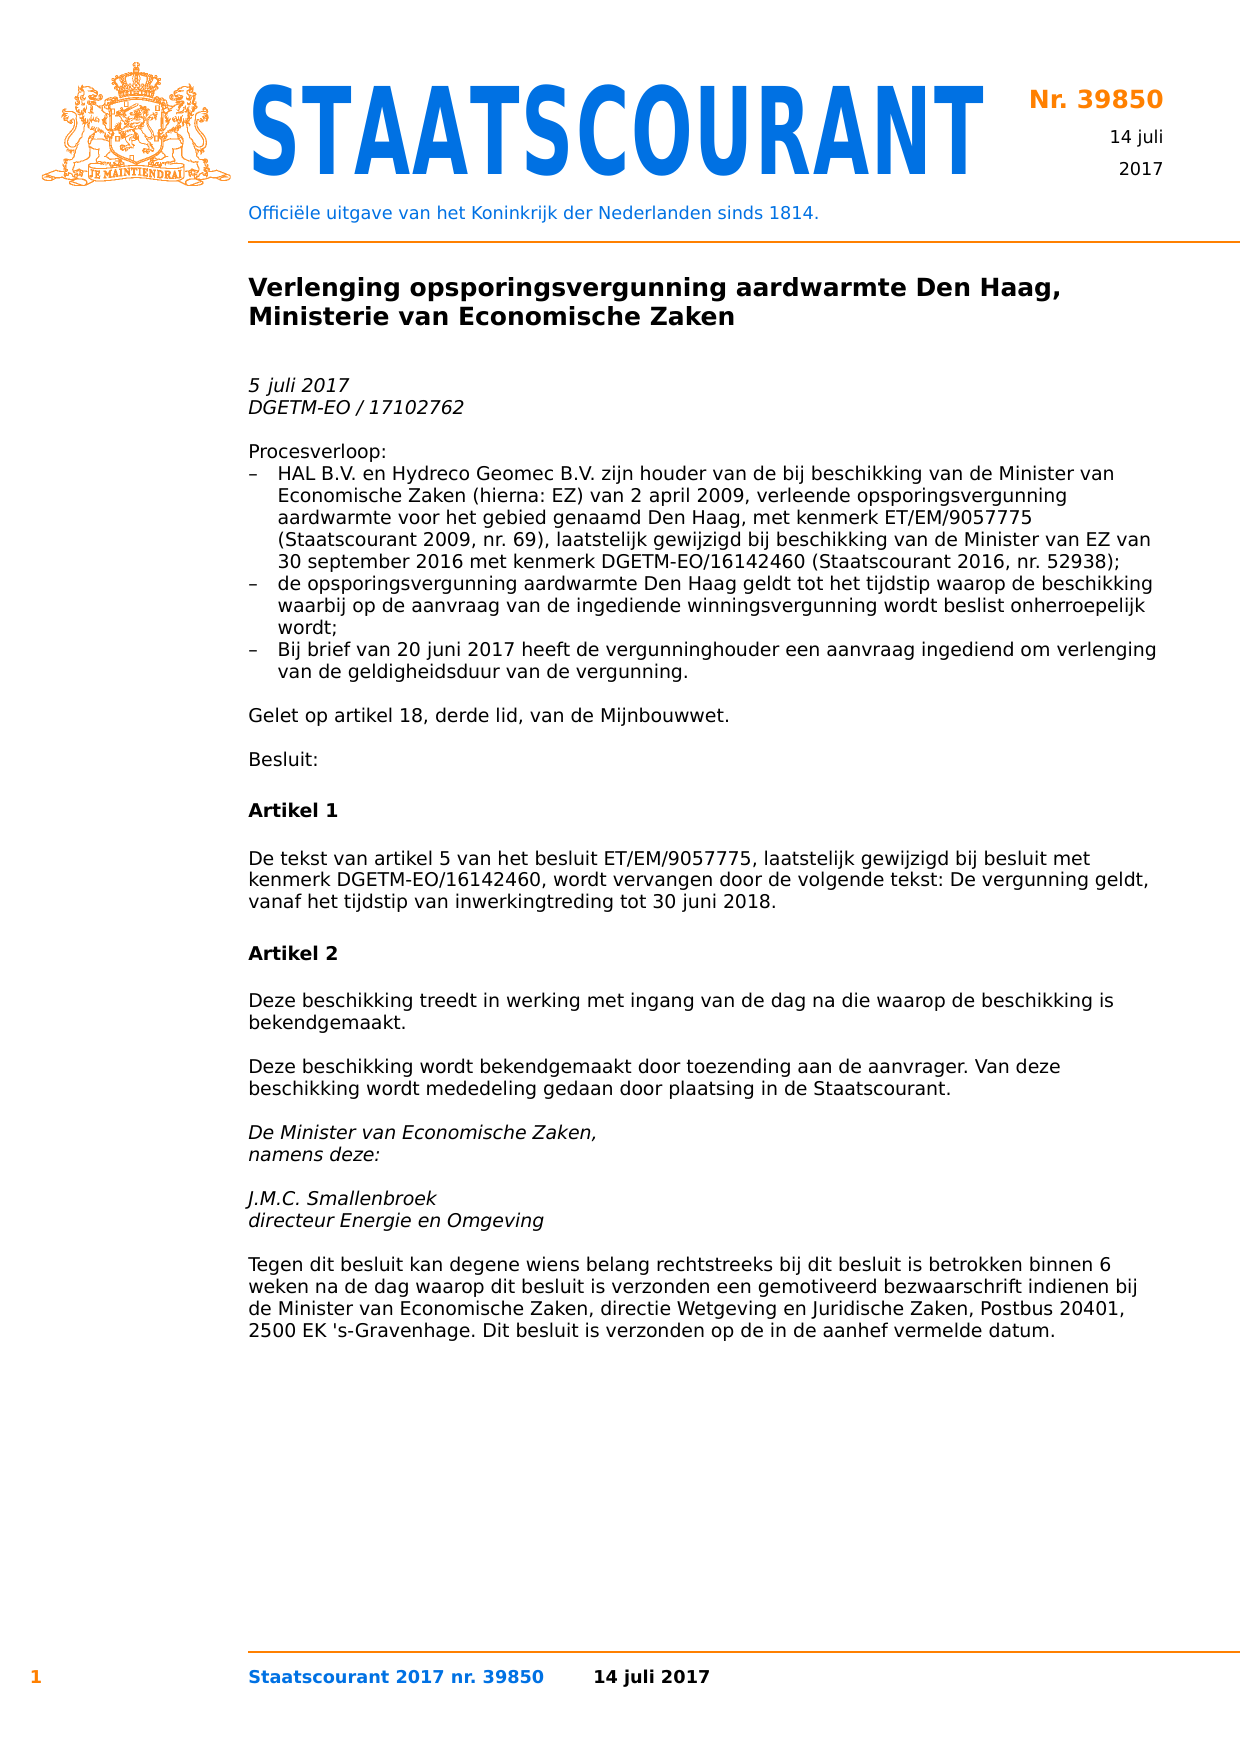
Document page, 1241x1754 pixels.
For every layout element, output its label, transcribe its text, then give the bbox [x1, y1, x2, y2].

text Procesverloop: [248, 441, 1163, 463]
text Deze beschikking wordt bekendgemaakt door toezending aan de aanvrager. Van deze beschikking wordt mededeling gedaan door plaatsing in de Staatscourant. [248, 1056, 1163, 1100]
table_cell Officiële uitgave van het Koninkrijk der Nederlanden sinds 1814. [248, 203, 1240, 241]
table_header STAATSCOURANT [248, 62, 998, 203]
text – Bij brief van 20 juni 2017 heeft de vergunninghouder een aanvraag ingediend om verlenging van de geldigheidsduur van de vergunning. [248, 639, 1163, 683]
subtitle Artikel 2 [248, 943, 1163, 965]
table_cell 2017 [998, 153, 1240, 203]
text Tegen dit besluit kan degene wiens belang rechtstreeks bij dit besluit is betrokken binnen 6 weken na de dag waarop dit besluit is verzonden een gemotiveerd bezwaarschrift indienen bij de Minister van Economische Zaken, directie Wetgeving en Juridische Zaken, Postbus 20401, 2500 EK 's-Gravenhage. Dit besluit is verzonden op de in de aanhef vermelde datum. [248, 1254, 1163, 1342]
subtitle Verlenging opsporingsvergunning aardwarmte Den Haag, Ministerie van Economische Zaken [248, 273, 1163, 331]
table_header Nr. 39850 [998, 62, 1240, 121]
text DGETM-EO / 17102762 [248, 397, 1163, 419]
text De Minister van Economische Zaken, namens deze: J.M.C. Smallenbroek directeur Energie en Omgeving [248, 1122, 1163, 1232]
text De tekst van artikel 5 van het besluit ET/EM/9057775, laatstelijk gewijzigd bij besluit met kenmerk DGETM-EO/16142460, wordt vervangen door de volgende tekst: De vergunning geldt, vanaf het tijdstip van inwerkingtreding tot 30 juni 2018. [248, 847, 1163, 913]
text Deze beschikking treedt in werking met ingang van de dag na die waarop de beschikking is bekendgemaakt. [248, 990, 1163, 1034]
text – HAL B.V. en Hydreco Geomec B.V. zijn houder van de bij beschikking van de Minister van Economische Zaken (hierna: EZ) van 2 april 2009, verleende opsporingsvergunning aardwarmte voor het gebied genaamd Den Haag, met kenmerk ET/EM/9057775 (Staatscourant 2009, nr. 69), laatstelijk gewijzigd bij beschikking van de Minister van EZ van 30 september 2016 met kenmerk DGETM-EO/16142460 (Staatscourant 2016, nr. 52938); [248, 463, 1163, 573]
picture [41, 62, 231, 186]
text – de opsporingsvergunning aardwarmte Den Haag geldt tot het tijdstip waarop de beschikking waarbij op de aanvraag van de ingediende winningsvergunning wordt beslist onherroepelijk wordt; [248, 573, 1163, 639]
text 5 juli 2017 [248, 375, 1163, 397]
text Gelet op artikel 18, derde lid, van de Mijnbouwwet. [248, 704, 1163, 727]
table_header [25, 62, 248, 241]
subtitle Artikel 1 [248, 800, 1163, 822]
text Besluit: [248, 748, 1163, 770]
table_cell 14 juli [998, 121, 1240, 153]
